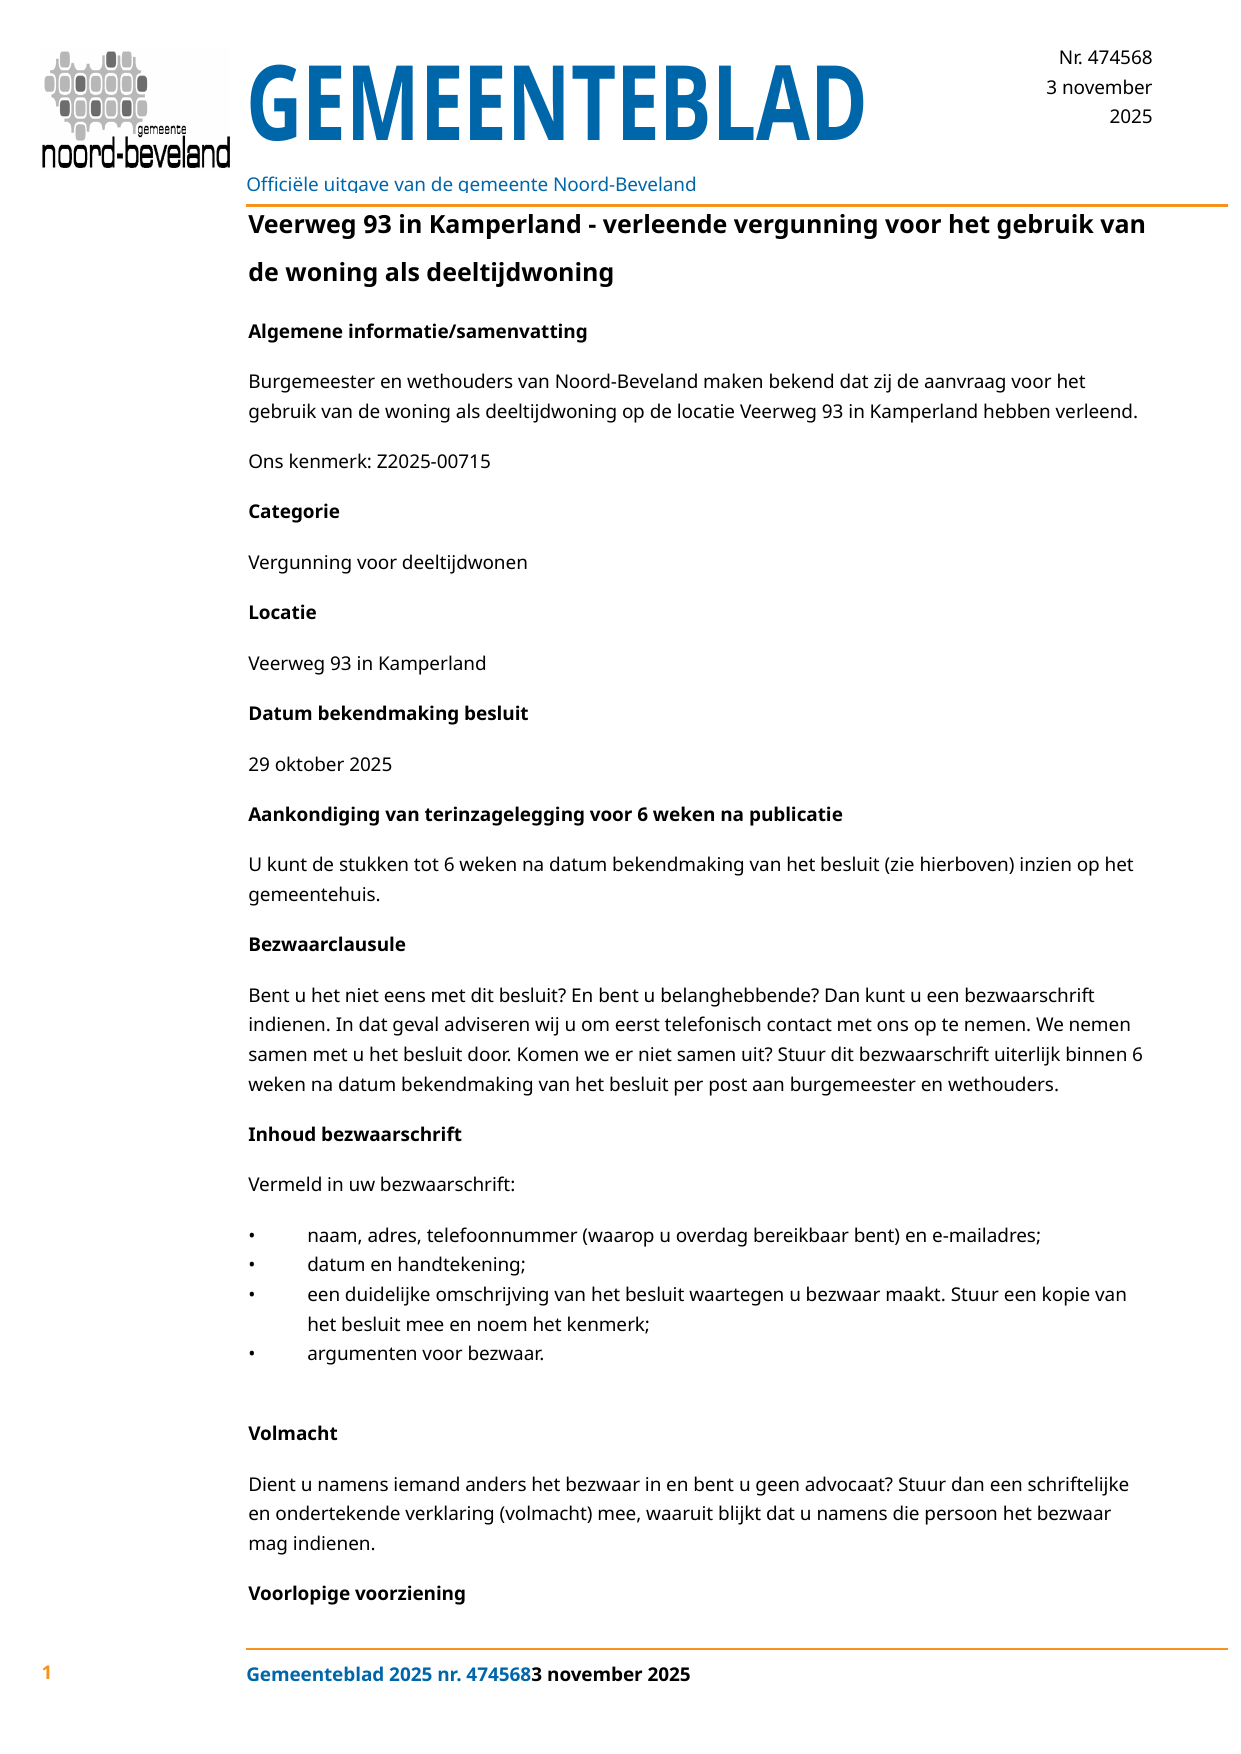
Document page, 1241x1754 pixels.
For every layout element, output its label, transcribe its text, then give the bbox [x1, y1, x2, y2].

text Veerweg 93 in Kamperland - verleende vergunning voor het gebruik van de woning als deeltijdwoning [248, 207, 1152, 288]
picture [41, 47, 231, 172]
text Inhoud bezwaarschrift [248, 1121, 1152, 1147]
list een duidelijke omschrijving van het besluit waartegen u bezwaar maakt. Stuur een kopie van het besluit mee en noem het kenmerk; [248, 1281, 1152, 1337]
text Algemene informatie/samenvatting [248, 318, 1152, 344]
text Ons kenmerk: Z2025-00715 [248, 448, 1152, 474]
text Volmacht [248, 1420, 1152, 1446]
text Bent u het niet eens met dit besluit? En bent u belanghebbende? Dan kunt u een bezwaarschrift indienen. In dat geval adviseren wij u om eerst telefonisch contact met ons op te nemen. We nemen samen met u het besluit door. Komen we er niet samen uit? Stuur dit bezwaarschrift uiterlijk binnen 6 weken na datum bekendmaking van het besluit per post aan burgemeester en wethouders. [248, 982, 1152, 1097]
text Burgemeester en wethouders van Noord-Beveland maken bekend dat zij de aanvraag voor het gebruik van de woning als deeltijdwoning op de locatie Veerweg 93 in Kamperland hebben verleend. [248, 368, 1152, 424]
text Dient u namens iemand anders het bezwaar in en bent u geen advocaat? Stuur dan een schriftelijke en ondertekende verklaring (volmacht) mee, waaruit blijkt dat u namens die persoon het bezwaar mag indienen. [248, 1471, 1152, 1556]
text Voorlopige voorziening [248, 1580, 1152, 1606]
text 29 oktober 2025 [248, 751, 1152, 777]
text Locatie [248, 599, 1152, 625]
text Datum bekendmaking besluit [248, 700, 1152, 726]
list datum en handtekening; [248, 1252, 1152, 1277]
text Vergunning voor deeltijdwonen [248, 549, 1152, 575]
text Veerweg 93 in Kamperland [248, 650, 1152, 676]
text Bezwaarclausule [248, 932, 1152, 957]
text U kunt de stukken tot 6 weken na datum bekendmaking van het besluit (zie hierboven) inzien op het gemeentehuis. [248, 852, 1152, 907]
text Vermeld in uw bezwaarschrift: [248, 1172, 1152, 1197]
list naam, adres, telefoonnummer (waarop u overdag bereikbaar bent) en e-mailadres; [248, 1222, 1152, 1248]
text Categorie [248, 499, 1152, 524]
list argumenten voor bezwaar. [248, 1340, 1152, 1366]
text Aankondiging van terinzagelegging voor 6 weken na publicatie [248, 801, 1152, 827]
